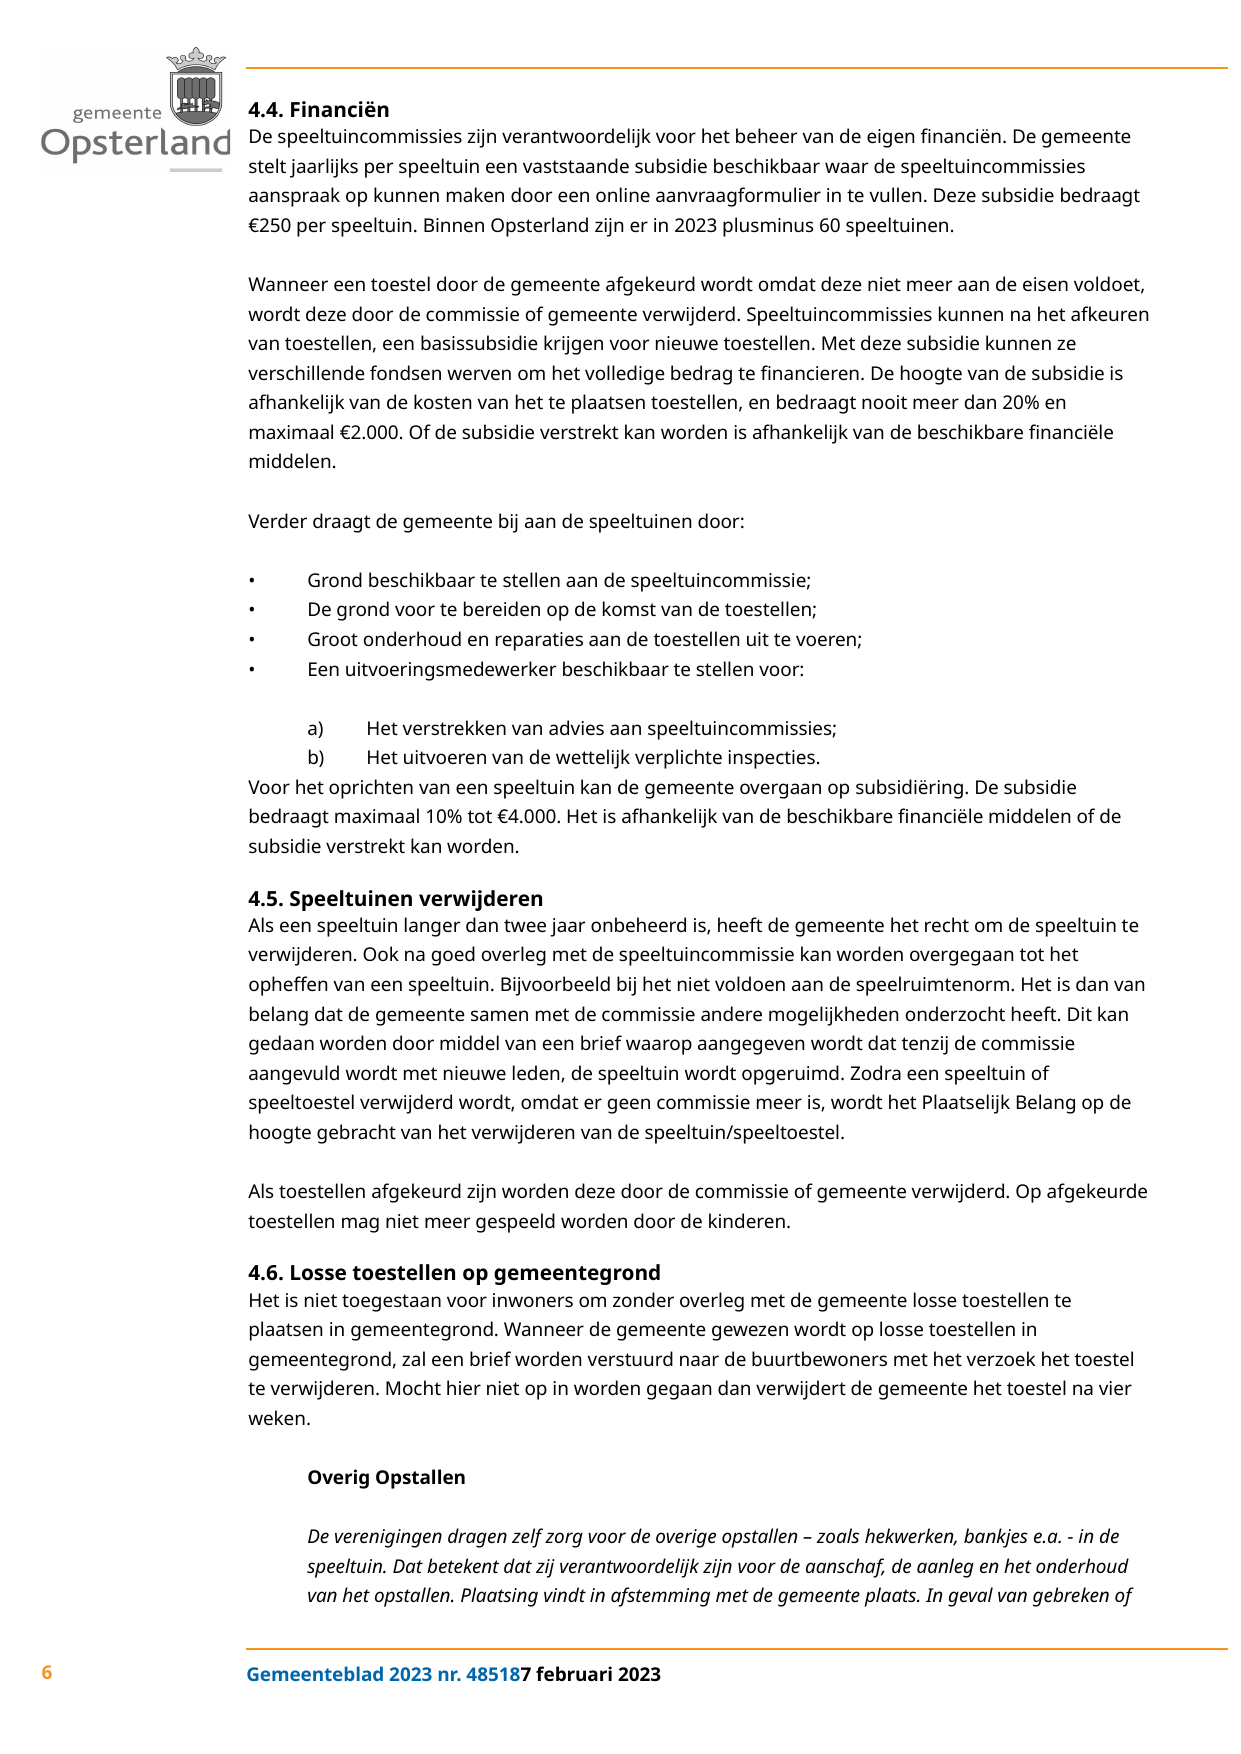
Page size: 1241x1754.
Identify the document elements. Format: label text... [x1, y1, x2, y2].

list Het uitvoeren van de wettelijk verplichte inspecties. [307, 744, 1152, 770]
text Wanneer een toestel door de gemeente afgekeurd wordt omdat deze niet meer aan de eisen voldoet, wordt deze door de commissie of gemeente verwijderd. Speeltuincommissies kunnen na het afkeuren van toestellen, een basissubsidie krijgen voor nieuwe toestellen. Met deze subsidie kunnen ze verschillende fondsen werven om het volledige bedrag te financieren. De hoogte van de subsidie is afhankelijk van de kosten van het te plaatsen toestellen, en bedraagt nooit meer dan 20% en maximaal €2.000. Of de subsidie verstrekt kan worden is afhankelijk van de beschikbare financiële middelen. [248, 271, 1152, 474]
list Groot onderhoud en reparaties aan de toestellen uit te voeren; [248, 626, 1152, 652]
text Het is niet toegestaan voor inwoners om zonder overleg met de gemeente losse toestellen te plaatsen in gemeentegrond. Wanneer de gemeente gewezen wordt op losse toestellen in gemeentegrond, zal een brief worden verstuurd naar de buurtbewoners met het verzoek het toestel te verwijderen. Mocht hier niet op in worden gegaan dan verwijdert de gemeente het toestel na vier weken. [248, 1287, 1152, 1431]
list De grond voor te bereiden op de komst van de toestellen; [248, 597, 1152, 622]
text Voor het oprichten van een speeltuin kan de gemeente overgaan op subsidiëring. De subsidie bedraagt maximaal 10% tot €4.000. Het is afhankelijk van de beschikbare financiële middelen of de subsidie verstrekt kan worden. [248, 774, 1152, 859]
list De verenigingen dragen zelf zorg voor de overige opstallen – zoals hekwerken, bankjes e.a. - in de speeltuin. Dat betekent dat zij verantwoordelijk zijn voor de aanschaf, de aanleg en het onderhoud van het opstallen. Plaatsing vindt in afstemming met de gemeente plaats. In geval van gebreken of [248, 1523, 1152, 1608]
text Als toestellen afgekeurd zijn worden deze door de commissie of gemeente verwijderd. Op afgekeurde toestellen mag niet meer gespeeld worden door de kinderen. [248, 1178, 1152, 1234]
list Het verstrekken van advies aan speeltuincommissies; [307, 715, 1152, 741]
list Een uitvoeringsmedewerker beschikbaar te stellen voor: [248, 656, 1152, 681]
text Verder draagt de gemeente bij aan de speeltuinen door: [248, 508, 1152, 533]
picture [41, 47, 231, 172]
text 4.4. Financiën [248, 95, 1152, 123]
list Grond beschikbaar te stellen aan de speeltuincommissie; [248, 567, 1152, 593]
text 4.5. Speeltuinen verwijderen [248, 884, 1152, 912]
list Overig Opstallen [248, 1464, 1152, 1490]
text Als een speeltuin langer dan twee jaar onbeheerd is, heeft de gemeente het recht om de speeltuin te verwijderen. Ook na goed overleg met de speeltuincommissie kan worden overgegaan tot het opheffen van een speeltuin. Bijvoorbeeld bij het niet voldoen aan de speelruimtenorm. Het is dan van belang dat de gemeente samen met de commissie andere mogelijkheden onderzocht heeft. Dit kan gedaan worden door middel van een brief waarop aangegeven wordt dat tenzij de commissie aangevuld wordt met nieuwe leden, de speeltuin wordt opgeruimd. Zodra een speeltuin of speeltoestel verwijderd wordt, omdat er geen commissie meer is, wordt het Plaatselijk Belang op de hoogte gebracht van het verwijderen van de speeltuin/speeltoestel. [248, 912, 1152, 1145]
text 4.6. Losse toestellen op gemeentegrond [248, 1258, 1152, 1287]
text De speeltuincommissies zijn verantwoordelijk voor het beheer van de eigen financiën. De gemeente stelt jaarlijks per speeltuin een vaststaande subsidie beschikbaar waar de speeltuincommissies aanspraak op kunnen maken door een online aanvraagformulier in te vullen. Deze subsidie bedraagt €250 per speeltuin. Binnen Opsterland zijn er in 2023 plusminus 60 speeltuinen. [248, 123, 1152, 238]
